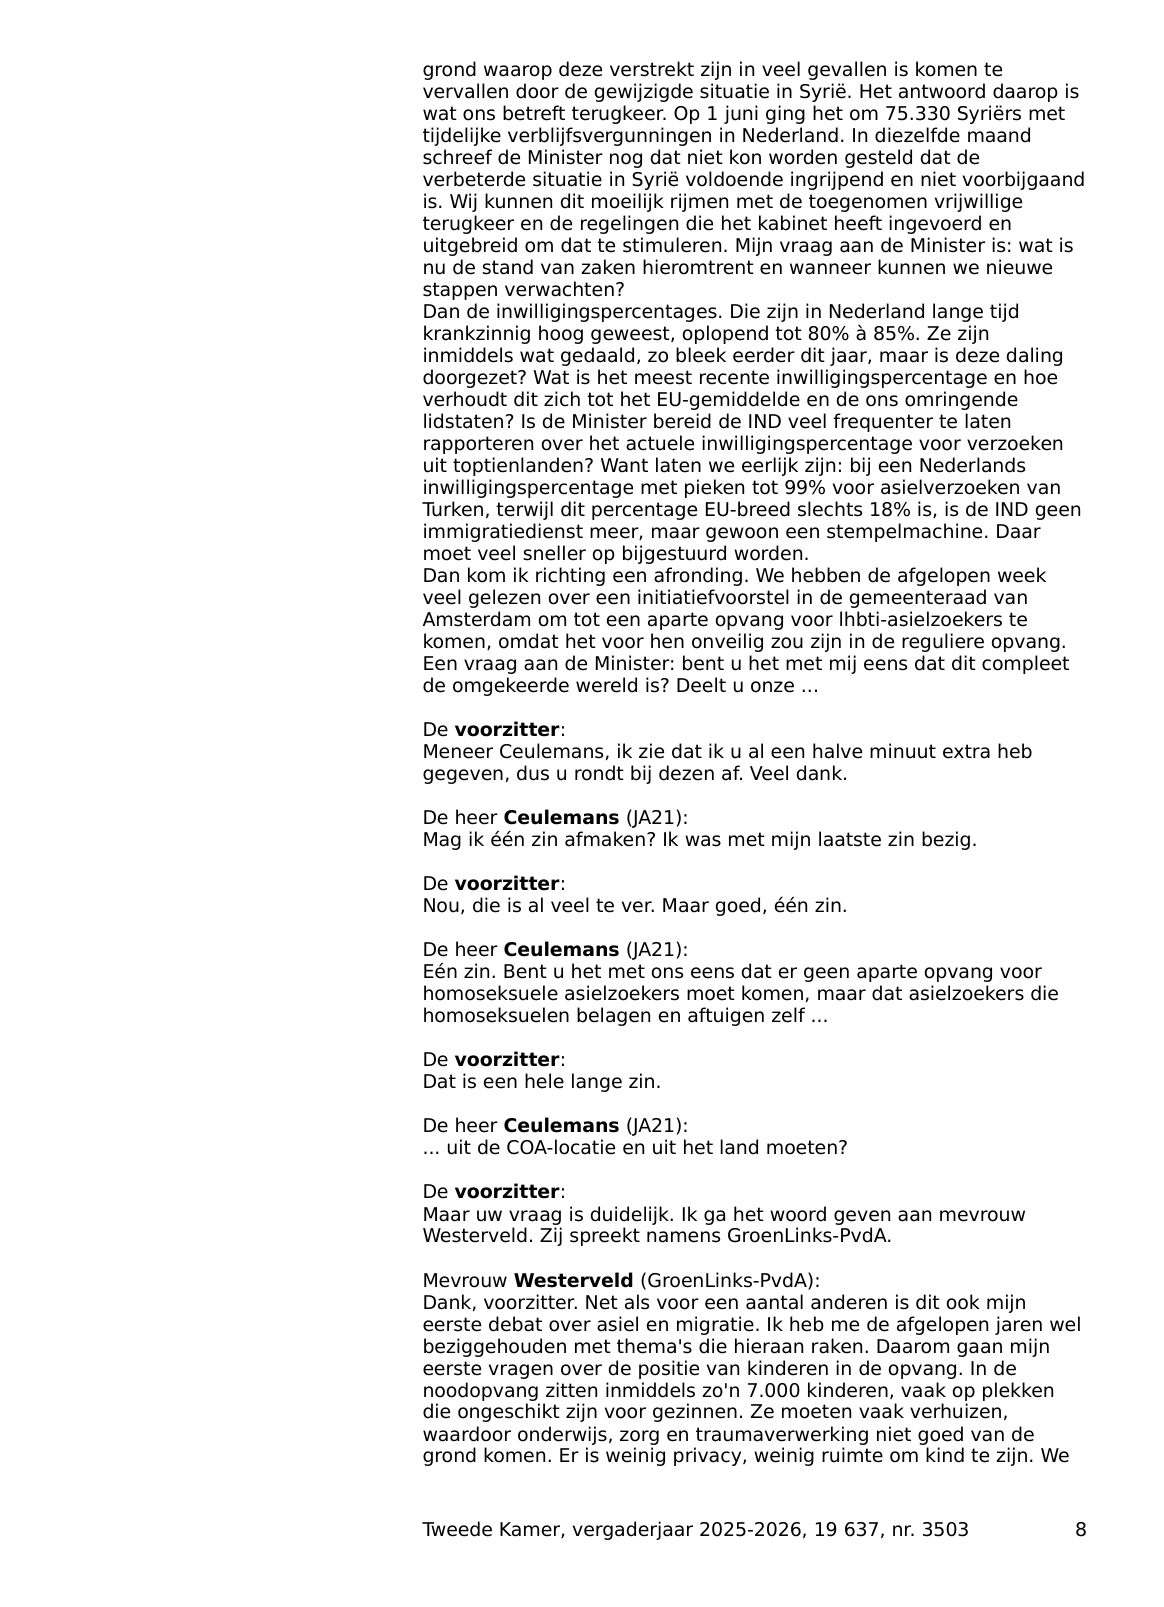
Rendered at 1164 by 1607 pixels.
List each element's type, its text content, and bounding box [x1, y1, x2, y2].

text ... uit de COA-locatie en uit het land moeten? [422, 1137, 1087, 1159]
text Eén zin. Bent u het met ons eens dat er geen aparte opvang voor homoseksuele asielzoekers moet komen, maar dat asielzoekers die homoseksuelen belagen en aftuigen zelf ... [422, 961, 1087, 1027]
text Mag ik één zin afmaken? Ik was met mijn laatste zin bezig. [422, 829, 1087, 851]
text De voorzitter: [422, 873, 1087, 895]
text Nou, die is al veel te ver. Maar goed, één zin. [422, 895, 1087, 917]
text Dat is een hele lange zin. [422, 1071, 1087, 1093]
text grond waarop deze verstrekt zijn in veel gevallen is komen te vervallen door de gewijzigde situatie in Syrië. Het antwoord daarop is wat ons betreft terugkeer. Op 1 juni ging het om 75.330 Syriërs met tijdelijke verblijfsvergunningen in Nederland. In diezelfde maand schreef de Minister nog dat niet kon worden gesteld dat de verbeterde situatie in Syrië voldoende ingrijpend en niet voorbijgaand is. Wij kunnen dit moeilijk rijmen met de toegenomen vrijwillige terugkeer en de regelingen die het kabinet heeft ingevoerd en uitgebreid om dat te stimuleren. Mijn vraag aan de Minister is: wat is nu de stand van zaken hieromtrent en wanneer kunnen we nieuwe stappen verwachten? [422, 59, 1087, 301]
text De voorzitter: [422, 719, 1087, 741]
text De heer Ceulemans (JA21): [422, 807, 1087, 829]
text Maar uw vraag is duidelijk. Ik ga het woord geven aan mevrouw Westerveld. Zij spreekt namens GroenLinks-PvdA. [422, 1203, 1087, 1247]
text De voorzitter: [422, 1181, 1087, 1203]
text De heer Ceulemans (JA21): [422, 939, 1087, 961]
text Mevrouw Westerveld (GroenLinks-PvdA): [422, 1269, 1087, 1292]
text Dan de inwilligingspercentages. Die zijn in Nederland lange tijd krankzinnig hoog geweest, oplopend tot 80% à 85%. Ze zijn inmiddels wat gedaald, zo bleek eerder dit jaar, maar is deze daling doorgezet? Wat is het meest recente inwilligingspercentage en hoe verhoudt dit zich tot het EU-gemiddelde en de ons omringende lidstaten? Is de Minister bereid de IND veel frequenter te laten rapporteren over het actuele inwilligingspercentage voor verzoeken uit toptienlanden? Want laten we eerlijk zijn: bij een Nederlands inwilligingspercentage met pieken tot 99% voor asielverzoeken van Turken, terwijl dit percentage EU-breed slechts 18% is, is de IND geen immigratiedienst meer, maar gewoon een stempelmachine. Daar moet veel sneller op bijgestuurd worden. [422, 301, 1087, 564]
text Dan kom ik richting een afronding. We hebben de afgelopen week veel gelezen over een initiatiefvoorstel in de gemeenteraad van Amsterdam om tot een aparte opvang voor lhbti-asielzoekers te komen, omdat het voor hen onveilig zou zijn in de reguliere opvang. Een vraag aan de Minister: bent u het met mij eens dat dit compleet de omgekeerde wereld is? Deelt u onze ... [422, 564, 1087, 696]
text De voorzitter: [422, 1049, 1087, 1071]
text Dank, voorzitter. Net als voor een aantal anderen is dit ook mijn eerste debat over asiel en migratie. Ik heb me de afgelopen jaren wel beziggehouden met thema's die hieraan raken. Daarom gaan mijn eerste vragen over de positie van kinderen in de opvang. In de noodopvang zitten inmiddels zo'n 7.000 kinderen, vaak op plekken die ongeschikt zijn voor gezinnen. Ze moeten vaak verhuizen, waardoor onderwijs, zorg en traumaverwerking niet goed van de grond komen. Er is weinig privacy, weinig ruimte om kind te zijn. We [422, 1292, 1087, 1467]
text Meneer Ceulemans, ik zie dat ik u al een halve minuut extra heb gegeven, dus u rondt bij dezen af. Veel dank. [422, 741, 1087, 784]
text De heer Ceulemans (JA21): [422, 1115, 1087, 1137]
